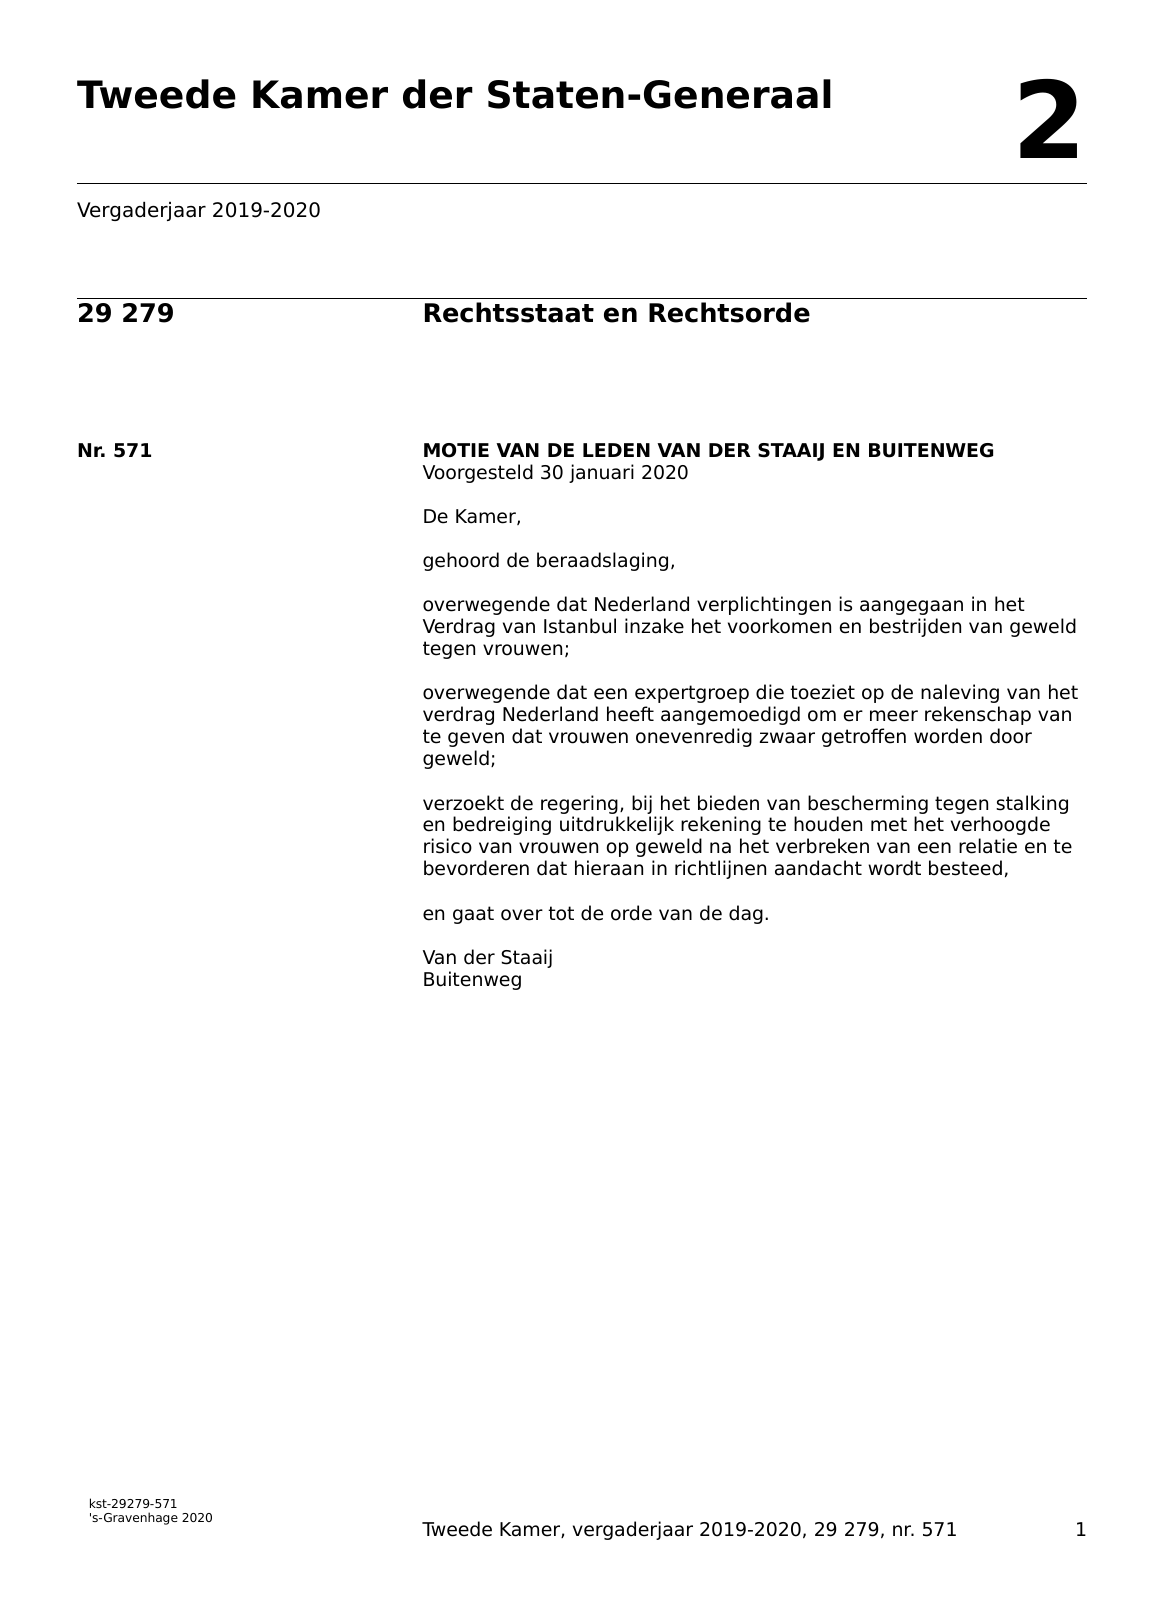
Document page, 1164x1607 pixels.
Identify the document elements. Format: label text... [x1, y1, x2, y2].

subtitle 29 279 Rechtsstaat en Rechtsorde [77, 299, 1087, 329]
table_cell Vergaderjaar 2019-2020 [77, 184, 1087, 298]
text 's-Gravenhage 2020 [88, 1511, 323, 1525]
text gehoord de beraadslaging, [422, 550, 1087, 572]
text overwegende dat Nederland verplichtingen is aangegaan in het Verdrag van Istanbul inzake het voorkomen en bestrijden van geweld tegen vrouwen; [422, 594, 1087, 660]
subtitle Nr. 571 MOTIE VAN DE LEDEN VAN DER STAAIJ EN BUITENWEG [77, 440, 1087, 462]
text De Kamer, [422, 506, 1087, 528]
text kst-29279-571 [88, 1497, 323, 1511]
text verzoekt de regering, bij het bieden van bescherming tegen stalking en bedreiging uitdrukkelijk rekening te houden met het verhoogde risico van vrouwen op geweld na het verbreken van een relatie en te bevorderen dat hieraan in richtlijnen aandacht wordt besteed, [422, 792, 1087, 880]
text Buitenweg [422, 969, 1087, 991]
table_header 2 [886, 59, 1087, 183]
text en gaat over tot de orde van de dag. [422, 902, 1087, 924]
text Van der Staaij [422, 947, 1087, 969]
text Voorgesteld 30 januari 2020 [422, 462, 1087, 484]
text overwegende dat een expertgroep die toeziet op de naleving van het verdrag Nederland heeft aangemoedigd om er meer rekenschap van te geven dat vrouwen onevenredig zwaar getroffen worden door geweld; [422, 682, 1087, 770]
table_header Tweede Kamer der Staten-Generaal [77, 59, 886, 183]
